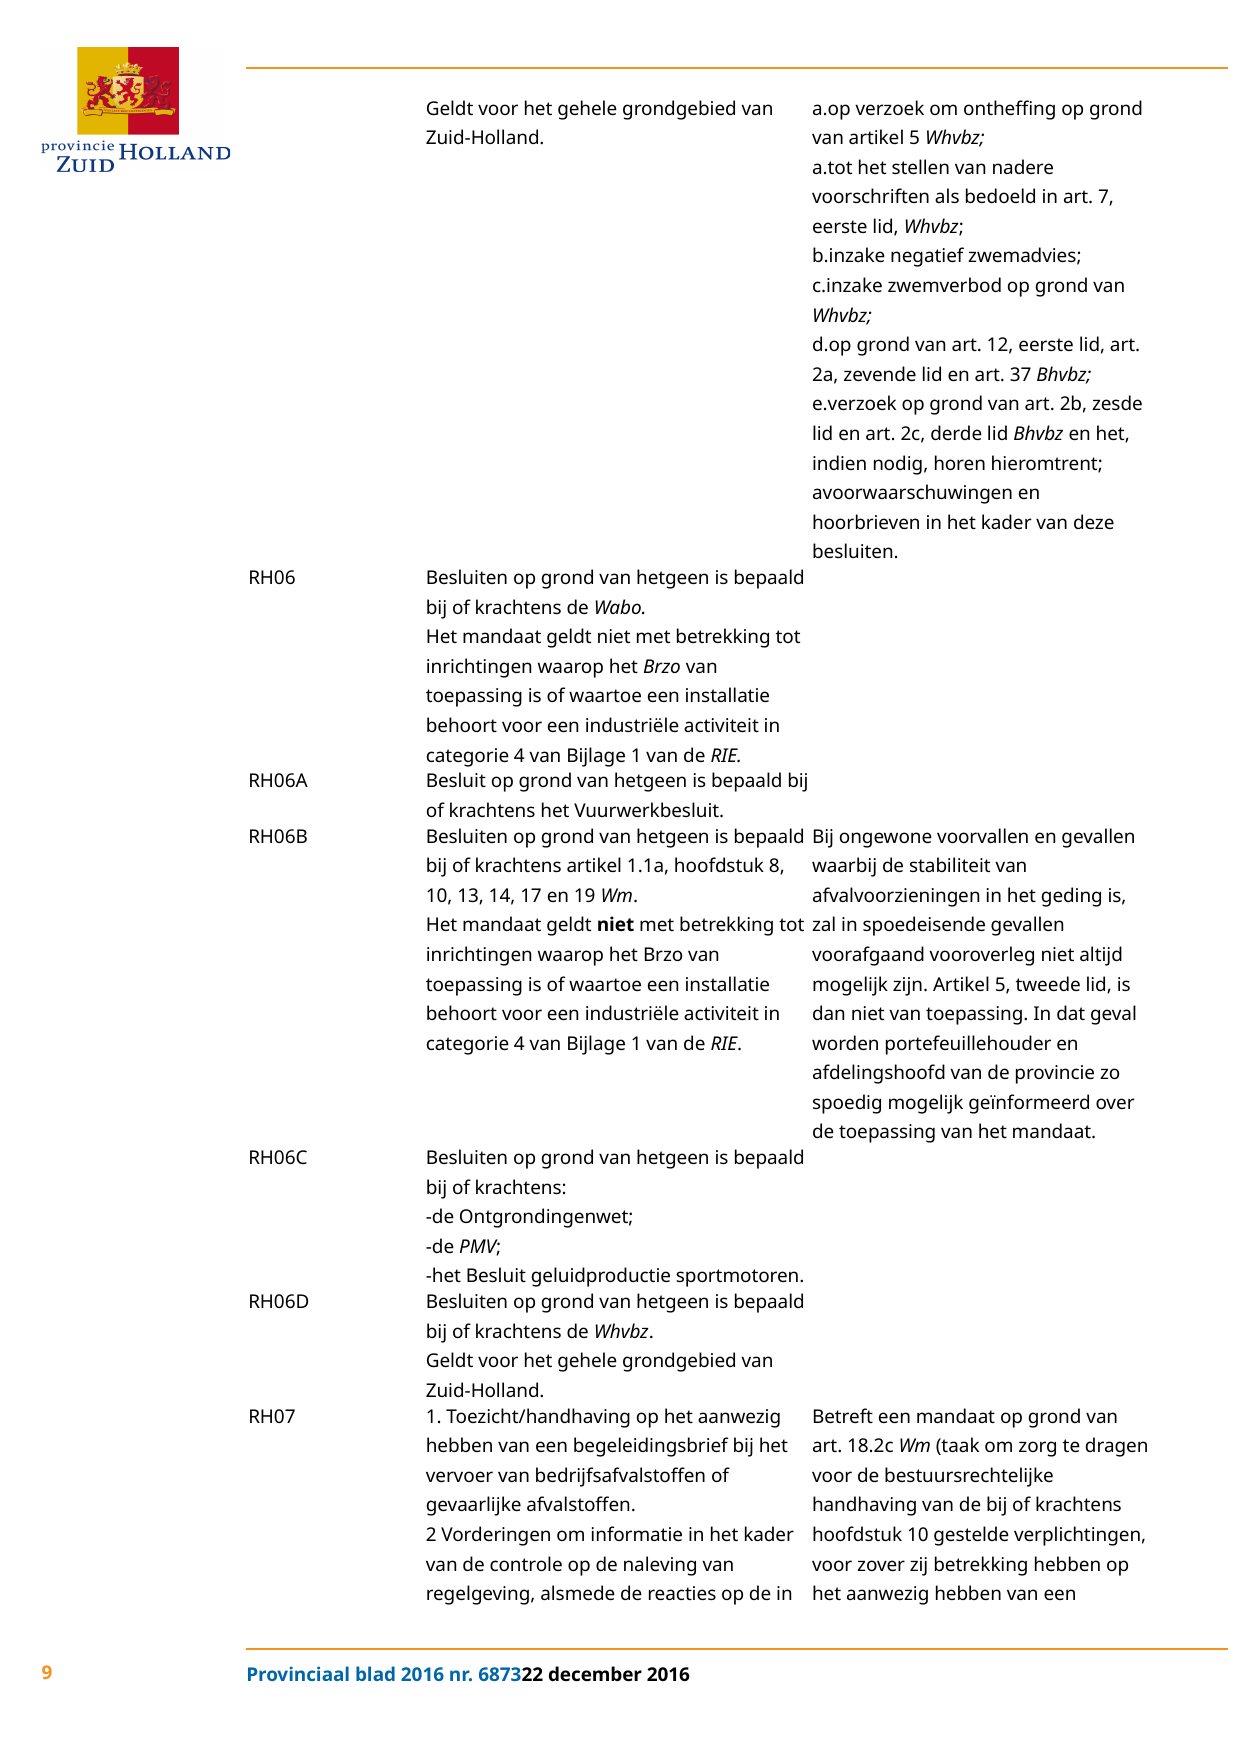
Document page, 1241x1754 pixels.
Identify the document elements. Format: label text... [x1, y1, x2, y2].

table_cell RH07 [248, 1403, 426, 1606]
table_cell [812, 564, 1152, 767]
table_cell [812, 768, 1152, 823]
table_cell Betreft een mandaat op grond van art. 18.2c Wm (taak om zorg te dragen voor de bestuursrechtelijke handhaving van de bij of krachtens hoofdstuk 10 gestelde verplichtingen, voor zover zij betrekking hebben op het aanwezig hebben van een [812, 1403, 1152, 1606]
table_cell [248, 95, 426, 564]
table_cell RH06A [248, 768, 426, 823]
table_cell Besluit op grond van hetgeen is bepaald bij of krachtens het Vuurwerkbesluit. [426, 768, 812, 823]
table_cell RH06D [248, 1289, 426, 1403]
table_cell Geldt voor het gehele grondgebied van Zuid-Holland. [426, 95, 812, 564]
table_cell RH06C [248, 1144, 426, 1288]
table_cell Besluiten op grond van hetgeen is bepaald bij of krachtens de Whvbz. Geldt voor het gehele grondgebied van Zuid-Holland. [426, 1289, 812, 1403]
table_cell Besluiten op grond van hetgeen is bepaald bij of krachtens de Wabo. Het mandaat geldt niet met betrekking tot inrichtingen waarop het Brzo van toepassing is of waartoe een installatie behoort voor een industriële activiteit in categorie 4 van Bijlage 1 van de RIE. [426, 564, 812, 767]
table_cell a.op verzoek om ontheffing op grond van artikel 5 Whvbz; a.tot het stellen van nadere voorschriften als bedoeld in art. 7, eerste lid, Whvbz; b.inzake negatief zwemadvies; c.inzake zwemverbod op grond van Whvbz; d.op grond van art. 12, eerste lid, art. 2a, zevende lid en art. 37 Bhvbz; e.verzoek op grond van art. 2b, zesde lid en art. 2c, derde lid Bhvbz en het, indien nodig, horen hieromtrent; avoorwaarschuwingen en hoorbrieven in het kader van deze besluiten. [812, 95, 1152, 564]
table_cell [812, 1144, 1152, 1288]
table_cell RH06 [248, 564, 426, 767]
table_cell Besluiten op grond van hetgeen is bepaald bij of krachtens artikel 1.1a, hoofdstuk 8, 10, 13, 14, 17 en 19 Wm. Het mandaat geldt niet met betrekking tot inrichtingen waarop het Brzo van toepassing is of waartoe een installatie behoort voor een industriële activiteit in categorie 4 van Bijlage 1 van de RIE. [426, 823, 812, 1144]
picture [41, 47, 231, 172]
table_cell Besluiten op grond van hetgeen is bepaald bij of krachtens: -de Ontgrondingenwet; -de PMV; -het Besluit geluidproductie sportmotoren. [426, 1144, 812, 1288]
table_cell RH06B [248, 823, 426, 1144]
table_cell [812, 1289, 1152, 1403]
table_cell 1. Toezicht/handhaving op het aanwezig hebben van een begeleidingsbrief bij het vervoer van bedrijfsafvalstoffen of gevaarlijke afvalstoffen. 2 Vorderingen om informatie in het kader van de controle op de naleving van regelgeving, alsmede de reacties op de in [426, 1403, 812, 1606]
table_cell Bij ongewone voorvallen en gevallen waarbij de stabiliteit van afvalvoorzieningen in het geding is, zal in spoedeisende gevallen voorafgaand vooroverleg niet altijd mogelijk zijn. Artikel 5, tweede lid, is dan niet van toepassing. In dat geval worden portefeuillehouder en afdelingshoofd van de provincie zo spoedig mogelijk geïnformeerd over de toepassing van het mandaat. [812, 823, 1152, 1144]
